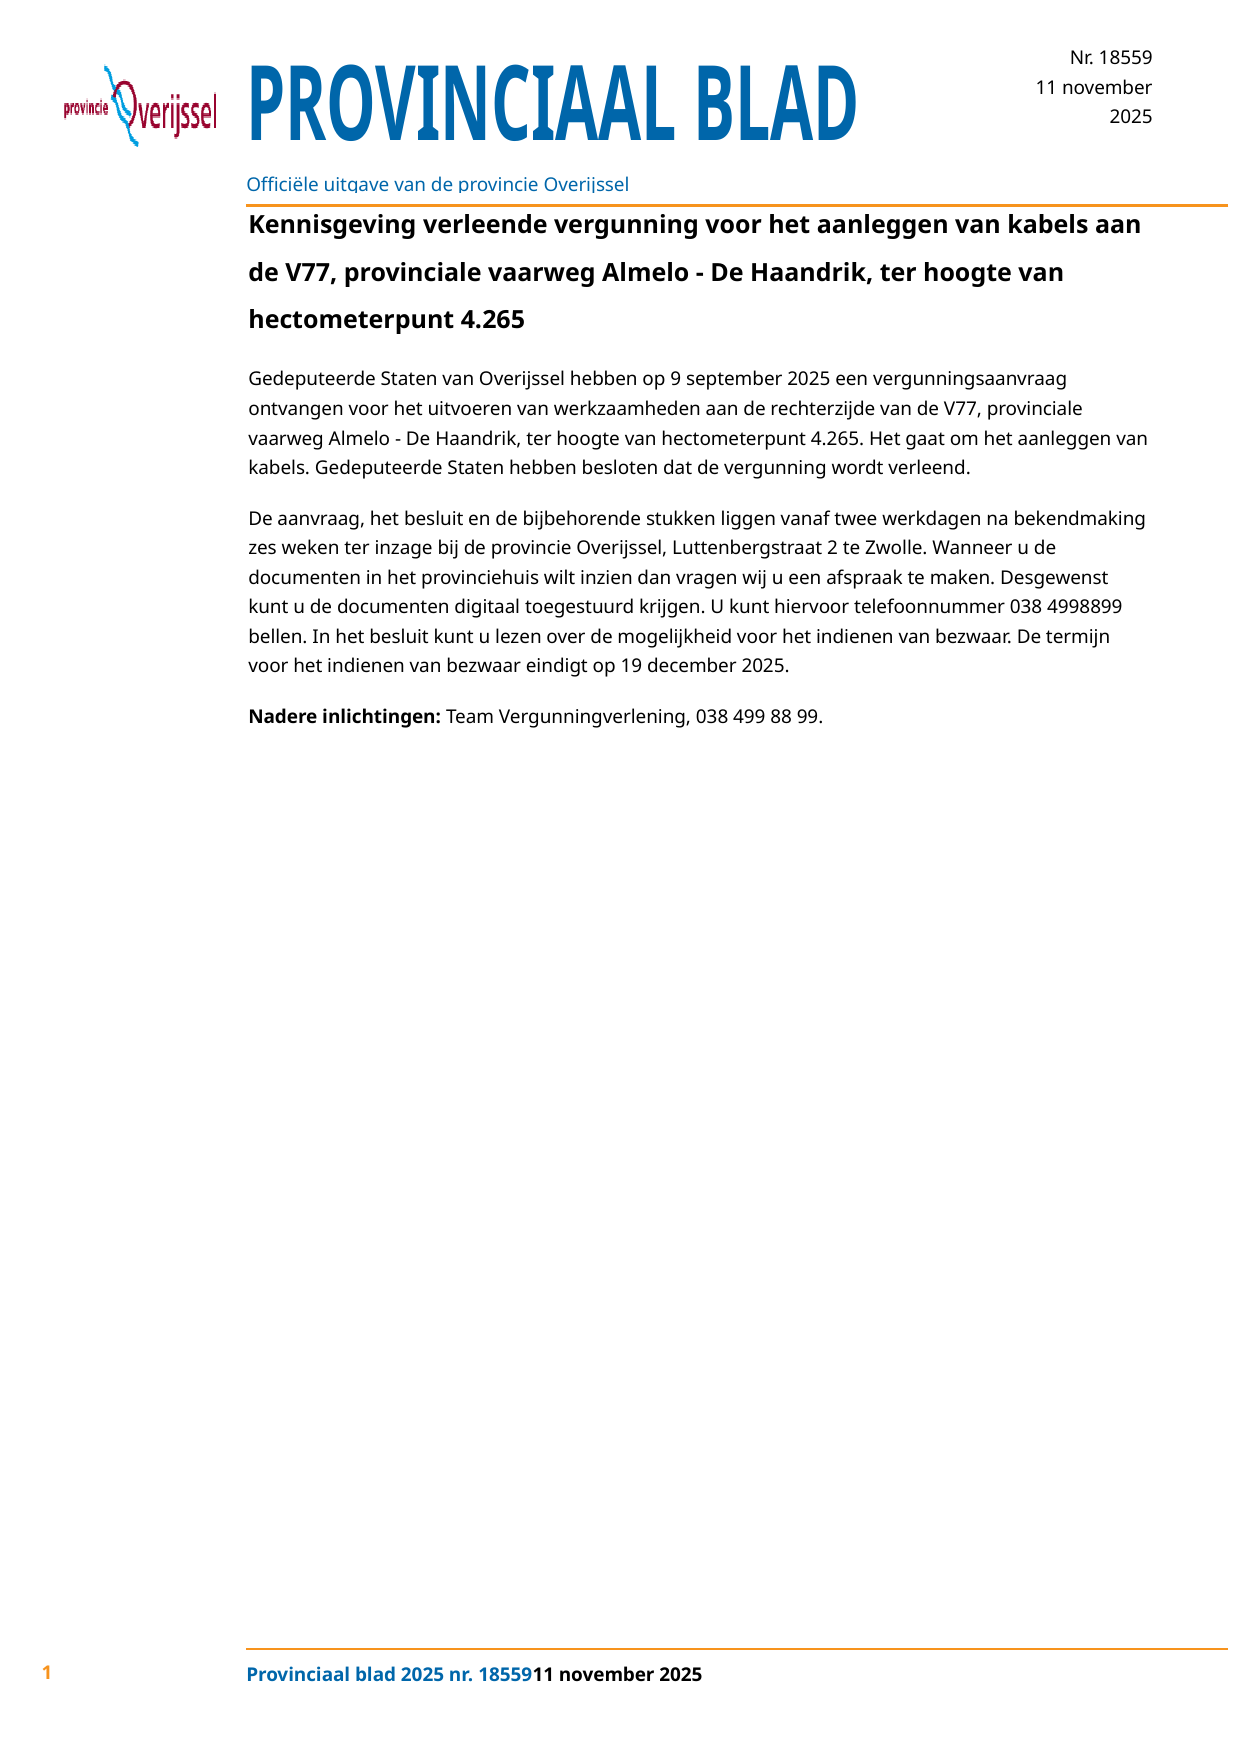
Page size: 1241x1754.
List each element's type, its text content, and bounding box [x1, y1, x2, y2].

text De aanvraag, het besluit en de bijbehorende stukken liggen vanaf twee werkdagen na bekendmaking zes weken ter inzage bij de provincie Overijssel, Luttenbergstraat 2 te Zwolle. Wanneer u de documenten in het provinciehuis wilt inzien dan vragen wij u een afspraak te maken. Desgewenst kunt u de documenten digitaal toegestuurd krijgen. U kunt hiervoor telefoonnummer 038 4998899 bellen. In het besluit kunt u lezen over de mogelijkheid voor het indienen van bezwaar. De termijn voor het indienen van bezwaar eindigt op 19 december 2025. [248, 505, 1152, 678]
text Kennisgeving verleende vergunning voor het aanleggen van kabels aan de V77, provinciale vaarweg Almelo - De Haandrik, ter hoogte van hectometerpunt 4.265 [248, 207, 1152, 336]
text Gedeputeerde Staten van Overijssel hebben op 9 september 2025 een vergunningsaanvraag ontvangen voor het uitvoeren van werkzaamheden aan de rechterzijde van de V77, provinciale vaarweg Almelo - De Haandrik, ter hoogte van hectometerpunt 4.265. Het gaat om het aanleggen van kabels. Gedeputeerde Staten hebben besloten dat de vergunning wordt verleend. [248, 366, 1152, 480]
text Nadere inlichtingen: Team Vergunningverlening, 038 499 88 99. [248, 703, 1152, 729]
picture [41, 47, 231, 172]
